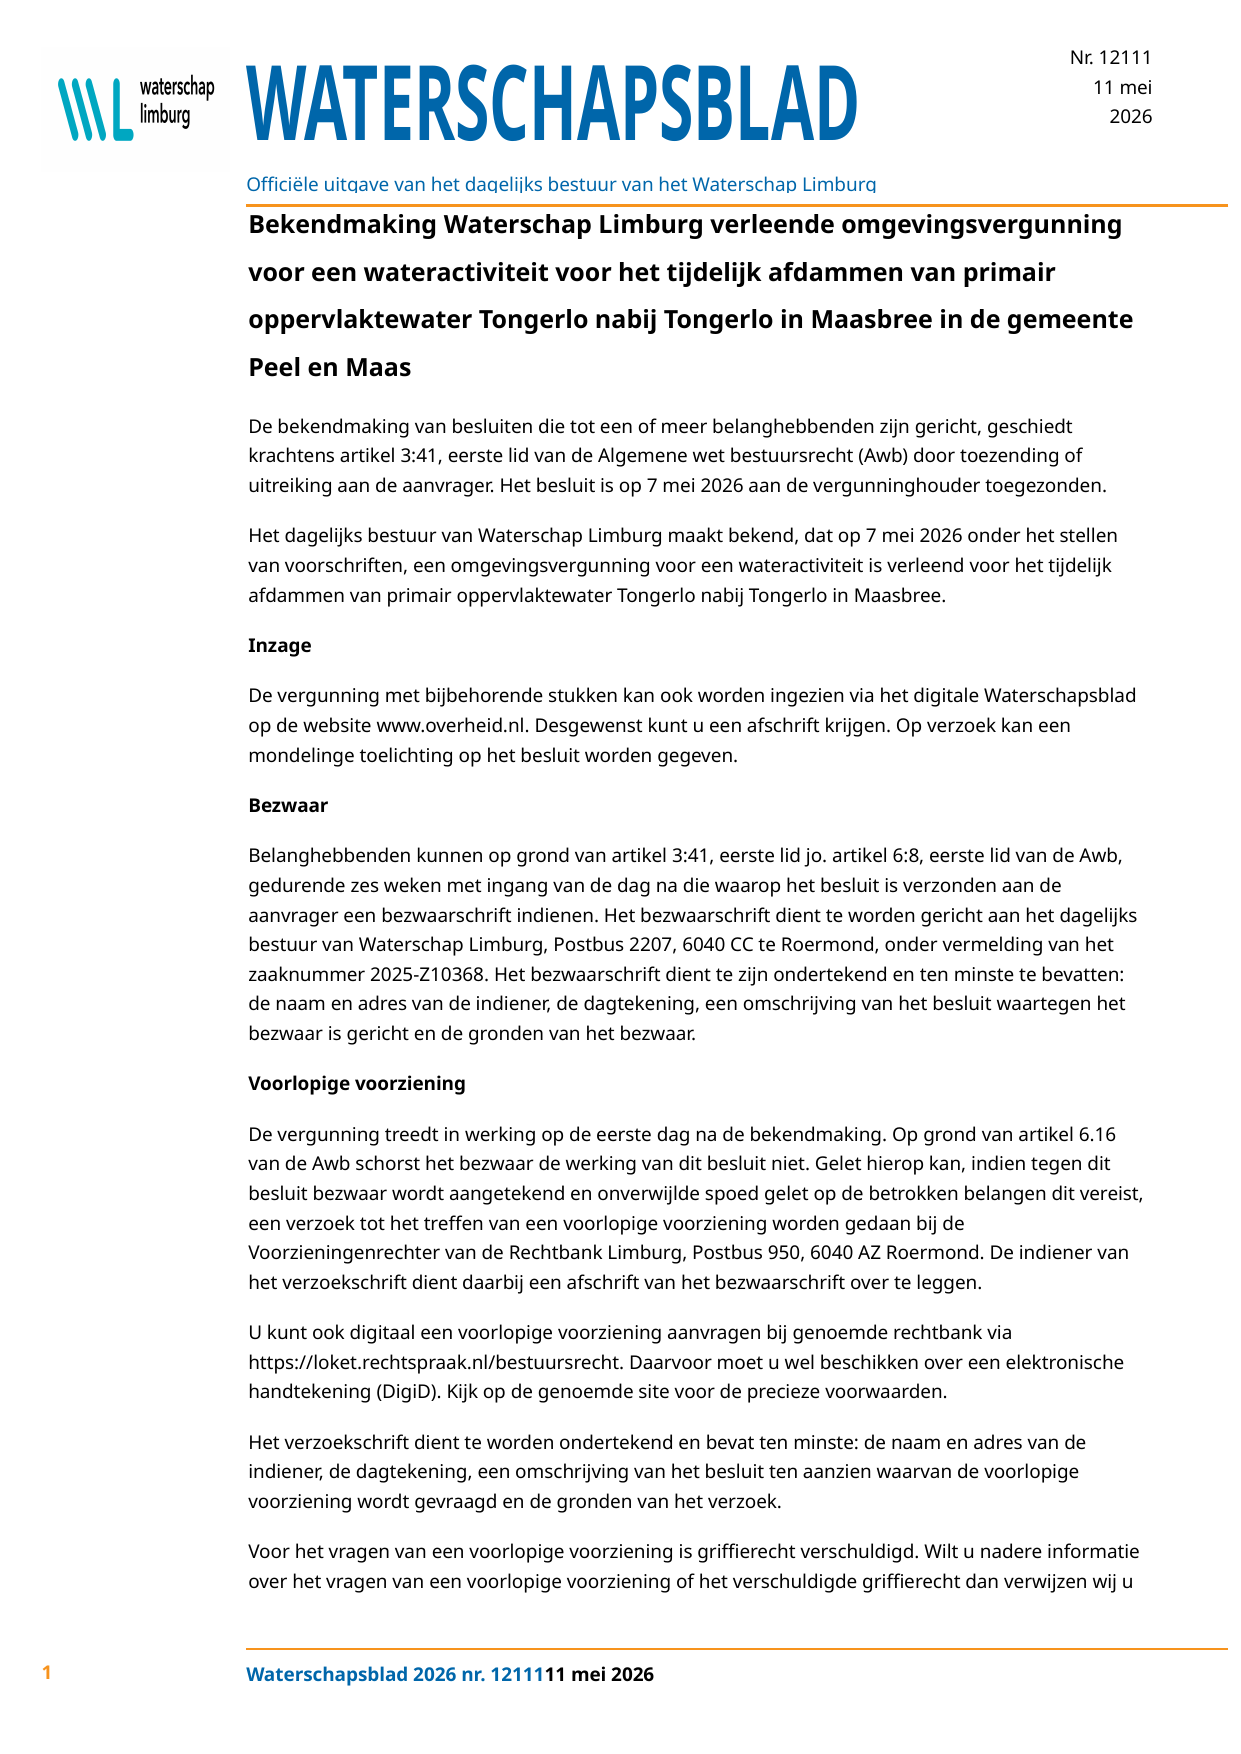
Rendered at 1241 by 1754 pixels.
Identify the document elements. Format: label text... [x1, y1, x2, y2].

text De vergunning met bijbehorende stukken kan ook worden ingezien via het digitale Waterschapsblad op de website www.overheid.nl. Desgewenst kunt u een afschrift krijgen. Op verzoek kan een mondelinge toelichting op het besluit worden gegeven. [248, 683, 1152, 768]
text De vergunning treedt in werking op de eerste dag na de bekendmaking. Op grond van artikel 6.16 van de Awb schorst het bezwaar de werking van dit besluit niet. Gelet hierop kan, indien tegen dit besluit bezwaar wordt aangetekend en onverwijlde spoed gelet op de betrokken belangen dit vereist, een verzoek tot het treffen van een voorlopige voorziening worden gedaan bij de Voorzieningenrechter van de Rechtbank Limburg, Postbus 950, 6040 AZ Roermond. De indiener van het verzoekschrift dient daarbij een afschrift van het bezwaarschrift over te leggen. [248, 1121, 1152, 1295]
text Het dagelijks bestuur van Waterschap Limburg maakt bekend, dat op 7 mei 2026 onder het stellen van voorschriften, een omgevingsvergunning voor een wateractiviteit is verleend voor het tijdelijk afdammen van primair oppervlaktewater Tongerlo nabij Tongerlo in Maasbree. [248, 523, 1152, 608]
picture [41, 47, 231, 172]
text Inzage [248, 632, 1152, 658]
text Bekendmaking Waterschap Limburg verleende omgevingsvergunning voor een wateractiviteit voor het tijdelijk afdammen van primair oppervlaktewater Tongerlo nabij Tongerlo in Maasbree in de gemeente Peel en Maas [248, 207, 1152, 384]
text U kunt ook digitaal een voorlopige voorziening aanvragen bij genoemde rechtbank via https://loket.rechtspraak.nl/bestuursrecht. Daarvoor moet u wel beschikken over een elektronische handtekening (DigiD). Kijk op de genoemde site voor de precieze voorwaarden. [248, 1319, 1152, 1404]
text Voor het vragen van een voorlopige voorziening is griffierecht verschuldigd. Wilt u nadere informatie over het vragen van een voorlopige voorziening of het verschuldigde griffierecht dan verwijzen wij u [248, 1538, 1152, 1594]
text Het verzoekschrift dient te worden ondertekend en bevat ten minste: de naam en adres van de indiener, de dagtekening, een omschrijving van het besluit ten aanzien waarvan de voorlopige voorziening wordt gevraagd en de gronden van het verzoek. [248, 1429, 1152, 1514]
text De bekendmaking van besluiten die tot een of meer belanghebbenden zijn gericht, geschiedt krachtens artikel 3:41, eerste lid van de Algemene wet bestuursrecht (Awb) door toezending of uitreiking aan de aanvrager. Het besluit is op 7 mei 2026 aan de vergunninghouder toegezonden. [248, 413, 1152, 498]
text Voorlopige voorziening [248, 1071, 1152, 1096]
text Belanghebbenden kunnen op grond van artikel 3:41, eerste lid jo. artikel 6:8, eerste lid van de Awb, gedurende zes weken met ingang van de dag na die waarop het besluit is verzonden aan de aanvrager een bezwaarschrift indienen. Het bezwaarschrift dient te worden gericht aan het dagelijks bestuur van Waterschap Limburg, Postbus 2207, 6040 CC te Roermond, onder vermelding van het zaaknummer 2025-Z10368. Het bezwaarschrift dient te zijn ondertekend en ten minste te bevatten: de naam en adres van de indiener, de dagtekening, een omschrijving van het besluit waartegen het bezwaar is gericht en de gronden van het bezwaar. [248, 843, 1152, 1046]
text Bezwaar [248, 792, 1152, 818]
